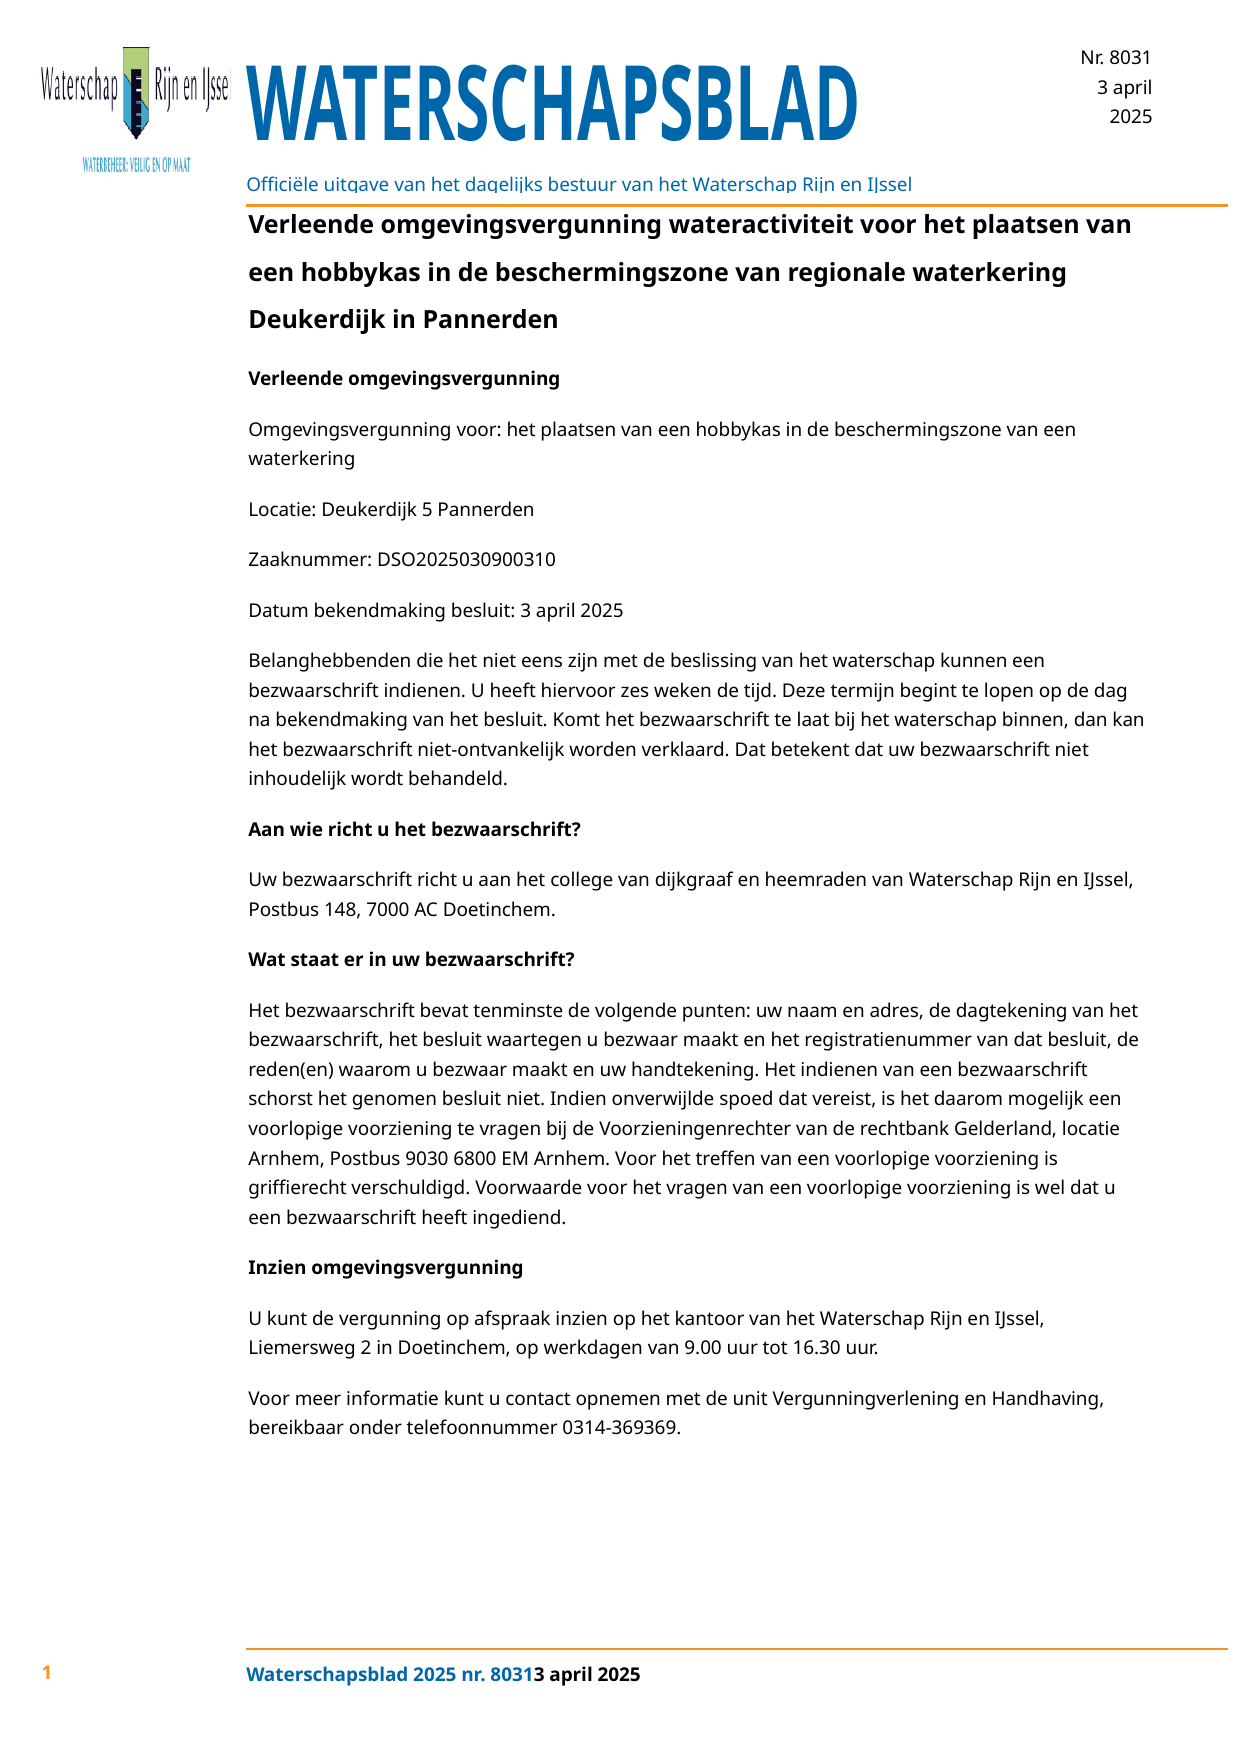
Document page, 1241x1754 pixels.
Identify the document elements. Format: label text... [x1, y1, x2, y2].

text U kunt de vergunning op afspraak inzien op het kantoor van het Waterschap Rijn en IJssel, Liemersweg 2 in Doetinchem, op werkdagen van 9.00 uur tot 16.30 uur. [248, 1305, 1152, 1360]
text Voor meer informatie kunt u contact opnemen met de unit Vergunningverlening en Handhaving, bereikbaar onder telefoonnummer 0314-369369. [248, 1385, 1152, 1440]
text Wat staat er in uw bezwaarschrift? [248, 946, 1152, 972]
text Aan wie richt u het bezwaarschrift? [248, 816, 1152, 842]
text Verleende omgevingsvergunning wateractiviteit voor het plaatsen van een hobbykas in de beschermingszone van regionale waterkering Deukerdijk in Pannerden [248, 207, 1152, 336]
text Locatie: Deukerdijk 5 Pannerden [248, 496, 1152, 522]
text Omgevingsvergunning voor: het plaatsen van een hobbykas in de beschermingszone van een waterkering [248, 416, 1152, 471]
text Verleende omgevingsvergunning [248, 366, 1152, 391]
text Uw bezwaarschrift richt u aan het college van dijkgraaf en heemraden van Waterschap Rijn en IJssel, Postbus 148, 7000 AC Doetinchem. [248, 866, 1152, 922]
text Zaaknummer: DSO2025030900310 [248, 546, 1152, 572]
picture [41, 47, 231, 172]
text Het bezwaarschrift bevat tenminste de volgende punten: uw naam en adres, de dagtekening van het bezwaarschrift, het besluit waartegen u bezwaar maakt en het registratienummer van dat besluit, de reden(en) waarom u bezwaar maakt en uw handtekening. Het indienen van een bezwaarschrift schorst het genomen besluit niet. Indien onverwijlde spoed dat vereist, is het daarom mogelijk een voorlopige voorziening te vragen bij de Voorzieningenrechter van de rechtbank Gelderland, locatie Arnhem, Postbus 9030 6800 EM Arnhem. Voor het treffen van een voorlopige voorziening is griffierecht verschuldigd. Voorwaarde voor het vragen van een voorlopige voorziening is wel dat u een bezwaarschrift heeft ingediend. [248, 997, 1152, 1229]
text Inzien omgevingsvergunning [248, 1254, 1152, 1280]
text Datum bekendmaking besluit: 3 april 2025 [248, 597, 1152, 622]
text Belanghebbenden die het niet eens zijn met de beslissing van het waterschap kunnen een bezwaarschrift indienen. U heeft hiervoor zes weken de tijd. Deze termijn begint te lopen op de dag na bekendmaking van het besluit. Komt het bezwaarschrift te laat bij het waterschap binnen, dan kan het bezwaarschrift niet-ontvankelijk worden verklaard. Dat betekent dat uw bezwaarschrift niet inhoudelijk wordt behandeld. [248, 647, 1152, 791]
